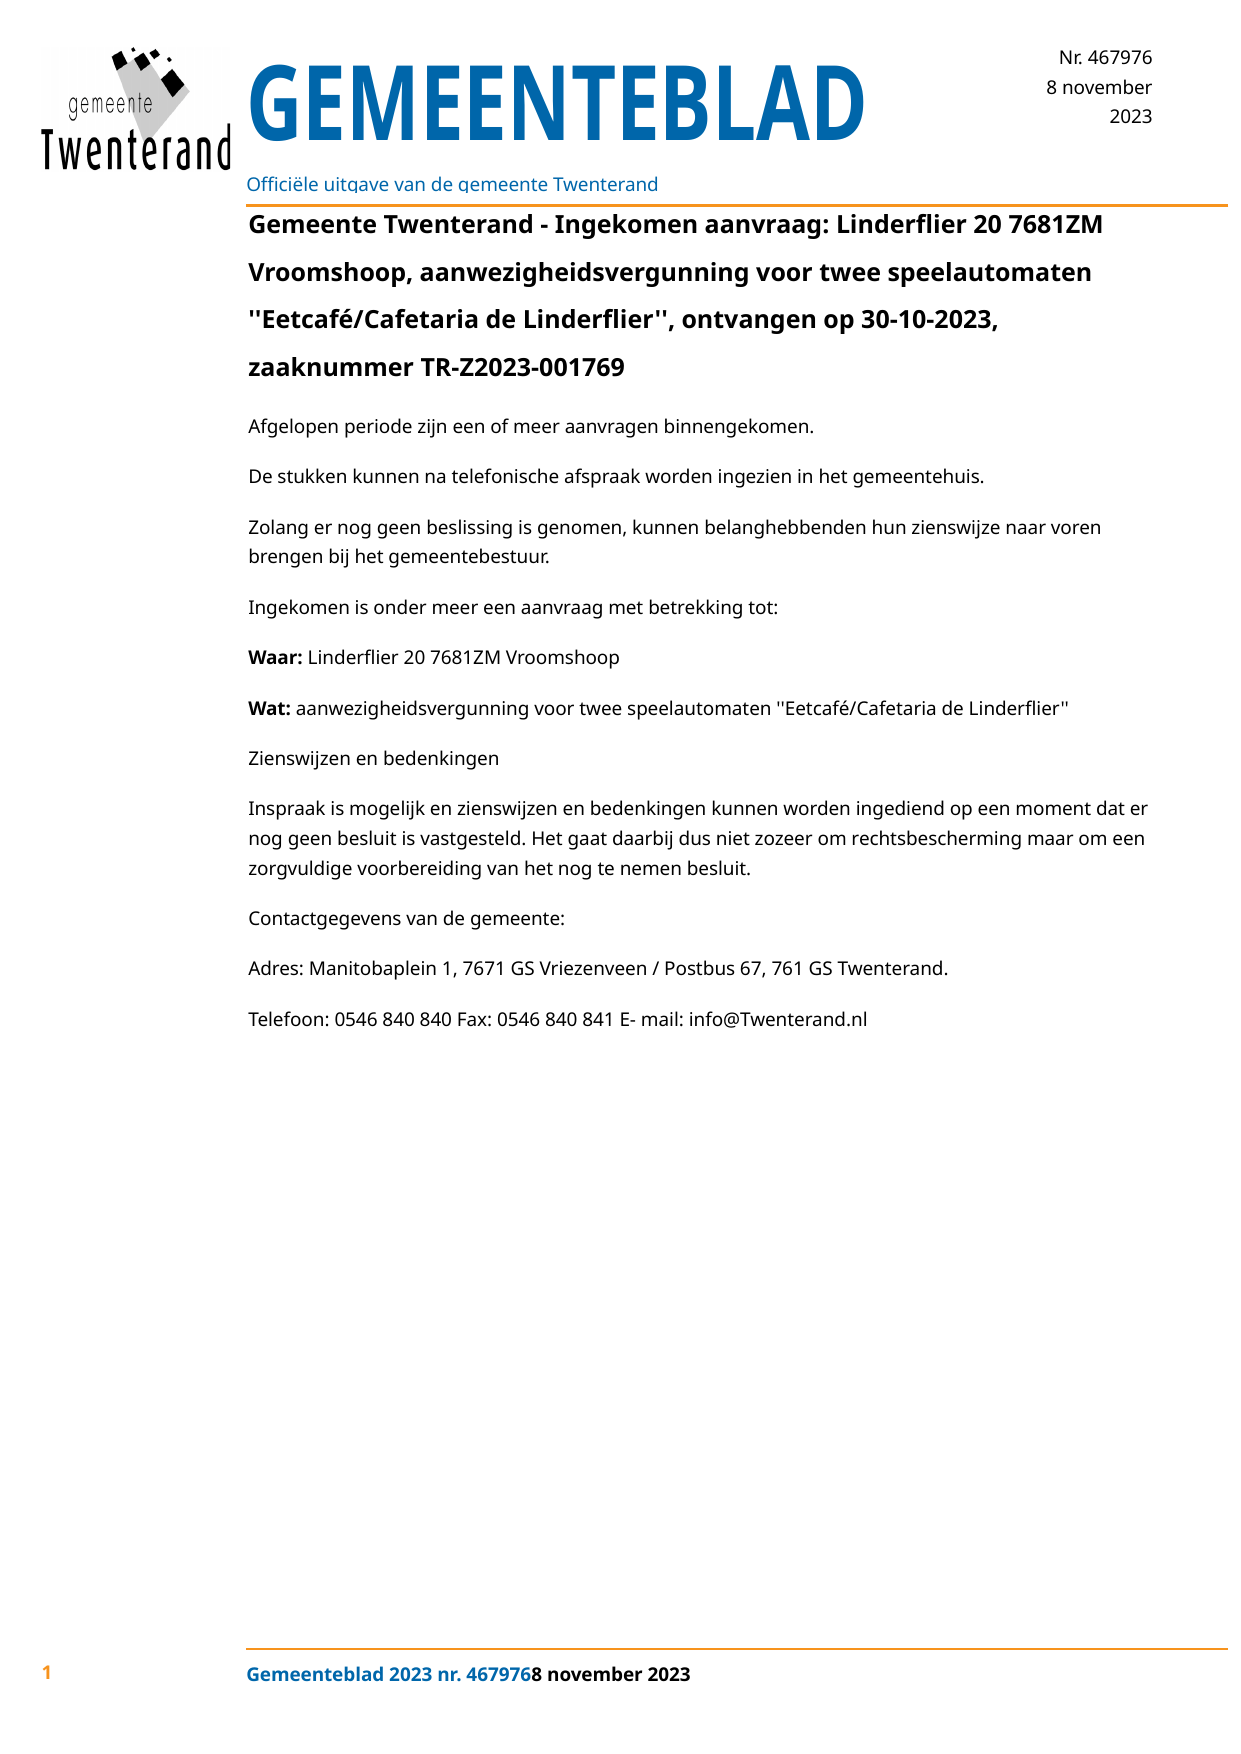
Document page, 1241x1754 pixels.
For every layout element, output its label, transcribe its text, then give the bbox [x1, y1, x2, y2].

picture [41, 47, 231, 172]
text Afgelopen periode zijn een of meer aanvragen binnengekomen. [248, 413, 1152, 439]
text Gemeente Twenterand - Ingekomen aanvraag: Linderflier 20 7681ZM Vroomshoop, aanwezigheidsvergunning voor twee speelautomaten ''Eetcafé/Cafetaria de Linderflier'', ontvangen op 30-10-2023, zaaknummer TR-Z2023-001769 [248, 207, 1152, 384]
text Zienswijzen en bedenkingen [248, 745, 1152, 771]
text Contactgegevens van de gemeente: [248, 905, 1152, 931]
text Waar: Linderflier 20 7681ZM Vroomshoop [248, 644, 1152, 670]
text Adres: Manitobaplein 1, 7671 GS Vriezenveen / Postbus 67, 761 GS Twenterand. [248, 956, 1152, 981]
text Ingekomen is onder meer een aanvraag met betrekking tot: [248, 594, 1152, 620]
text De stukken kunnen na telefonische afspraak worden ingezien in het gemeentehuis. [248, 463, 1152, 489]
text Telefoon: 0546 840 840 Fax: 0546 840 841 E- mail: info@Twenterand.nl [248, 1006, 1152, 1032]
text Wat: aanwezigheidsvergunning voor twee speelautomaten ''Eetcafé/Cafetaria de Linderflier'' [248, 695, 1152, 721]
text Zolang er nog geen beslissing is genomen, kunnen belanghebbenden hun zienswijze naar voren brengen bij het gemeentebestuur. [248, 514, 1152, 569]
text Inspraak is mogelijk en zienswijzen en bedenkingen kunnen worden ingediend op een moment dat er nog geen besluit is vastgesteld. Het gaat daarbij dus niet zozeer om rechtsbescherming maar om een zorgvuldige voorbereiding van het nog te nemen besluit. [248, 796, 1152, 881]
